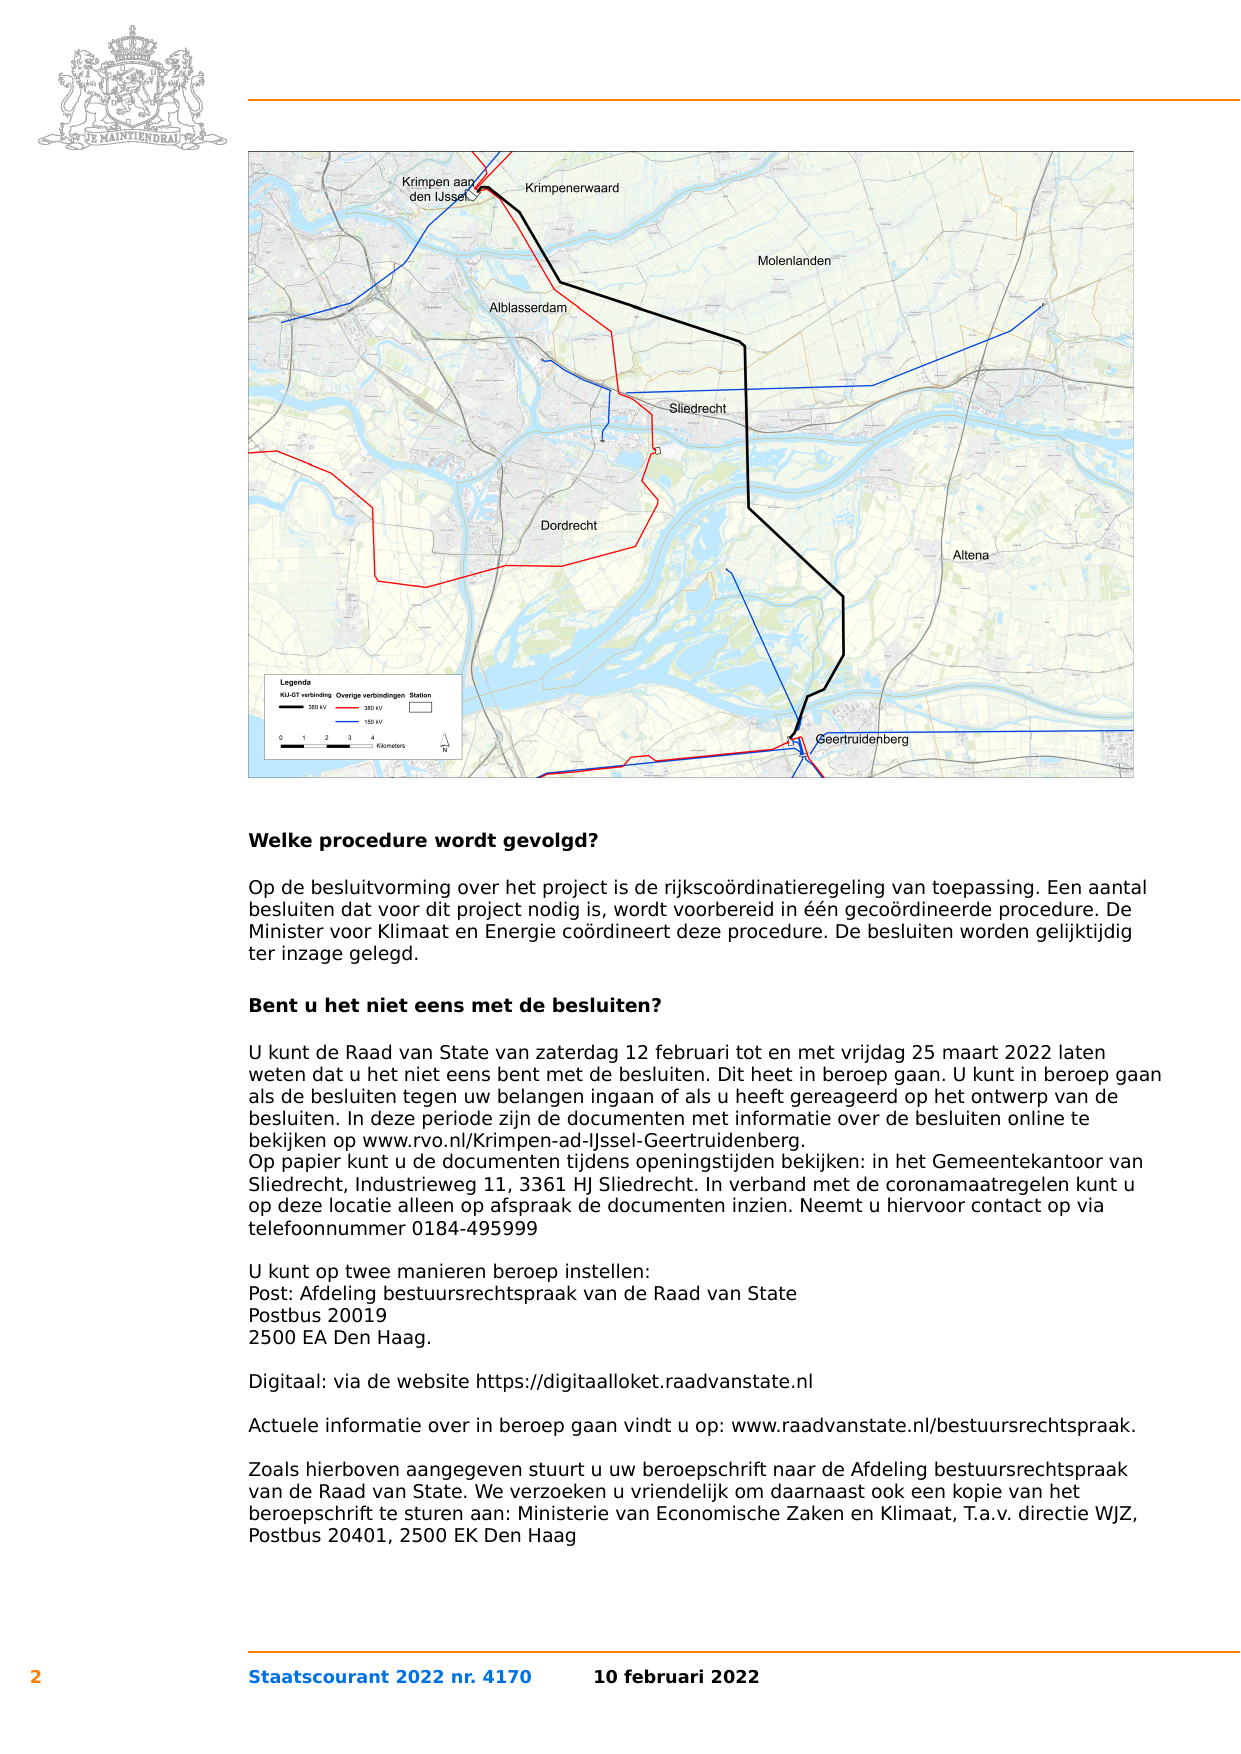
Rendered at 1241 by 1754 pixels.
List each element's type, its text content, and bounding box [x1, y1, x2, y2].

picture [38, 25, 227, 150]
text U kunt de Raad van State van zaterdag 12 februari tot en met vrijdag 25 maart 2022 laten weten dat u het niet eens bent met de besluiten. Dit heet in beroep gaan. U kunt in beroep gaan als de besluiten tegen uw belangen ingaan of als u heeft gereageerd op het ontwerp van de besluiten. In deze periode zijn de documenten met informatie over de besluiten online te bekijken op www.rvo.nl/Krimpen-ad-IJssel-Geertruidenberg. [248, 1042, 1163, 1151]
text Post: Afdeling bestuursrechtspraak van de Raad van State [248, 1283, 1163, 1305]
text 2500 EA Den Haag. [248, 1327, 1163, 1349]
text Zoals hierboven aangegeven stuurt u uw beroepschrift naar de Afdeling bestuursrechtspraak van de Raad van State. We verzoeken u vriendelijk om daarnaast ook een kopie van het beroepschrift te sturen aan: Ministerie van Economische Zaken en Klimaat, T.a.v. directie WJZ, Postbus 20401, 2500 EK Den Haag [248, 1459, 1163, 1547]
text U kunt op twee manieren beroep instellen: [248, 1261, 1163, 1283]
subtitle Welke procedure wordt gevolgd? [248, 830, 1163, 852]
subtitle Bent u het niet eens met de besluiten? [248, 994, 1163, 1017]
picture [248, 151, 1134, 778]
text Postbus 20019 [248, 1305, 1163, 1327]
text Digitaal: via de website https://digitaalloket.raadvanstate.nl [248, 1371, 1163, 1393]
text Actuele informatie over in beroep gaan vindt u op: www.raadvanstate.nl/bestuursrechtspraak. [248, 1415, 1163, 1437]
text Op papier kunt u de documenten tijdens openingstijden bekijken: in het Gemeentekantoor van Sliedrecht, Industrieweg 11, 3361 HJ Sliedrecht. In verband met de coronamaatregelen kunt u op deze locatie alleen op afspraak de documenten inzien. Neemt u hiervoor contact op via telefoonnummer 0184-495999 [248, 1151, 1163, 1239]
text Op de besluitvorming over het project is de rijkscoördinatieregeling van toepassing. Een aantal besluiten dat voor dit project nodig is, wordt voorbereid in één gecoördineerde procedure. De Minister voor Klimaat en Energie coördineert deze procedure. De besluiten worden gelijktijdig ter inzage gelegd. [248, 877, 1163, 964]
